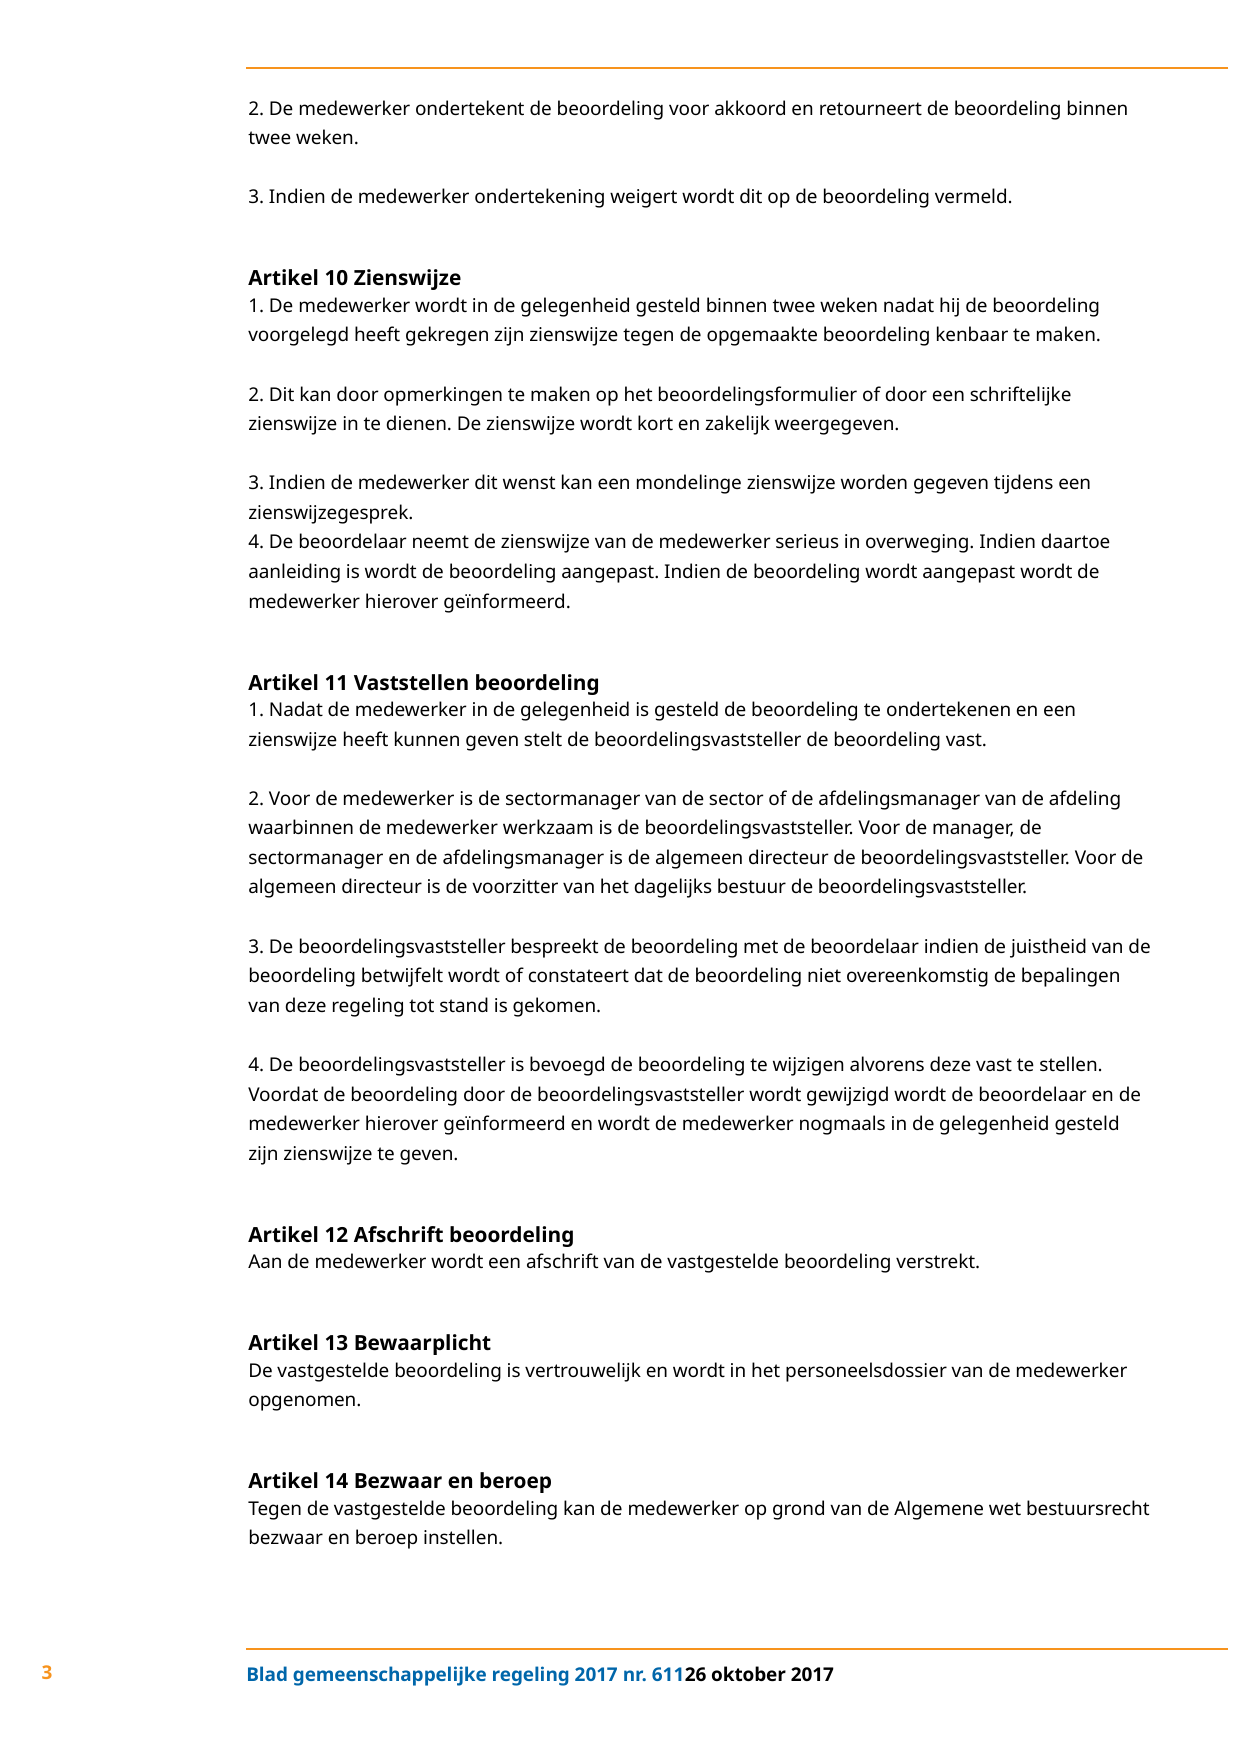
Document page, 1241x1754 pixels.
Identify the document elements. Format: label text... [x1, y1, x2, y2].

text 2. Dit kan door opmerkingen te maken op het beoordelingsformulier of door een schriftelijke zienswijze in te dienen. De zienswijze wordt kort en zakelijk weergegeven. [248, 381, 1152, 436]
picture [41, 47, 231, 172]
text Artikel 13 Bewaarplicht [248, 1328, 1152, 1357]
text 2. De medewerker ondertekent de beoordeling voor akkoord en retourneert de beoordeling binnen twee weken. [248, 95, 1152, 150]
text Tegen de vastgestelde beoordeling kan de medewerker op grond van de Algemene wet bestuursrecht bezwaar en beroep instellen. [248, 1495, 1152, 1550]
text Artikel 14 Bezwaar en beroep [248, 1466, 1152, 1495]
text Artikel 10 Zienswijze [248, 263, 1152, 292]
text 1. De medewerker wordt in de gelegenheid gesteld binnen twee weken nadat hij de beoordeling voorgelegd heeft gekregen zijn zienswijze tegen de opgemaakte beoordeling kenbaar te maken. [248, 292, 1152, 347]
text 1. Nadat de medewerker in de gelegenheid is gesteld de beoordeling te ondertekenen en een zienswijze heeft kunnen geven stelt de beoordelingsvaststeller de beoordeling vast. [248, 696, 1152, 752]
text 4. De beoordelingsvaststeller is bevoegd de beoordeling te wijzigen alvorens deze vast te stellen. Voordat de beoordeling door de beoordelingsvaststeller wordt gewijzigd wordt de beoordelaar en de medewerker hierover geïnformeerd en wordt de medewerker nogmaals in de gelegenheid gesteld zijn zienswijze te geven. [248, 1051, 1152, 1166]
text 3. De beoordelingsvaststeller bespreekt de beoordeling met de beoordelaar indien de juistheid van de beoordeling betwijfelt wordt of constateert dat de beoordeling niet overeenkomstig de bepalingen van deze regeling tot stand is gekomen. [248, 933, 1152, 1018]
text Aan de medewerker wordt een afschrift van de vastgestelde beoordeling verstrekt. [248, 1248, 1152, 1274]
text 3. Indien de medewerker dit wenst kan een mondelinge zienswijze worden gegeven tijdens een zienswijzegesprek. [248, 469, 1152, 525]
text Artikel 12 Afschrift beoordeling [248, 1220, 1152, 1248]
text 4. De beoordelaar neemt de zienswijze van de medewerker serieus in overweging. Indien daartoe aanleiding is wordt de beoordeling aangepast. Indien de beoordeling wordt aangepast wordt de medewerker hierover geïnformeerd. [248, 529, 1152, 613]
text 3. Indien de medewerker ondertekening weigert wordt dit op de beoordeling vermeld. [248, 183, 1152, 209]
text 2. Voor de medewerker is de sectormanager van de sector of de afdelingsmanager van de afdeling waarbinnen de medewerker werkzaam is de beoordelingsvaststeller. Voor de manager, de sectormanager en de afdelingsmanager is de algemeen directeur de beoordelingsvaststeller. Voor de algemeen directeur is de voorzitter van het dagelijks bestuur de beoordelingsvaststeller. [248, 785, 1152, 899]
text De vastgestelde beoordeling is vertrouwelijk en wordt in het personeelsdossier van de medewerker opgenomen. [248, 1357, 1152, 1412]
text Artikel 11 Vaststellen beoordeling [248, 668, 1152, 696]
